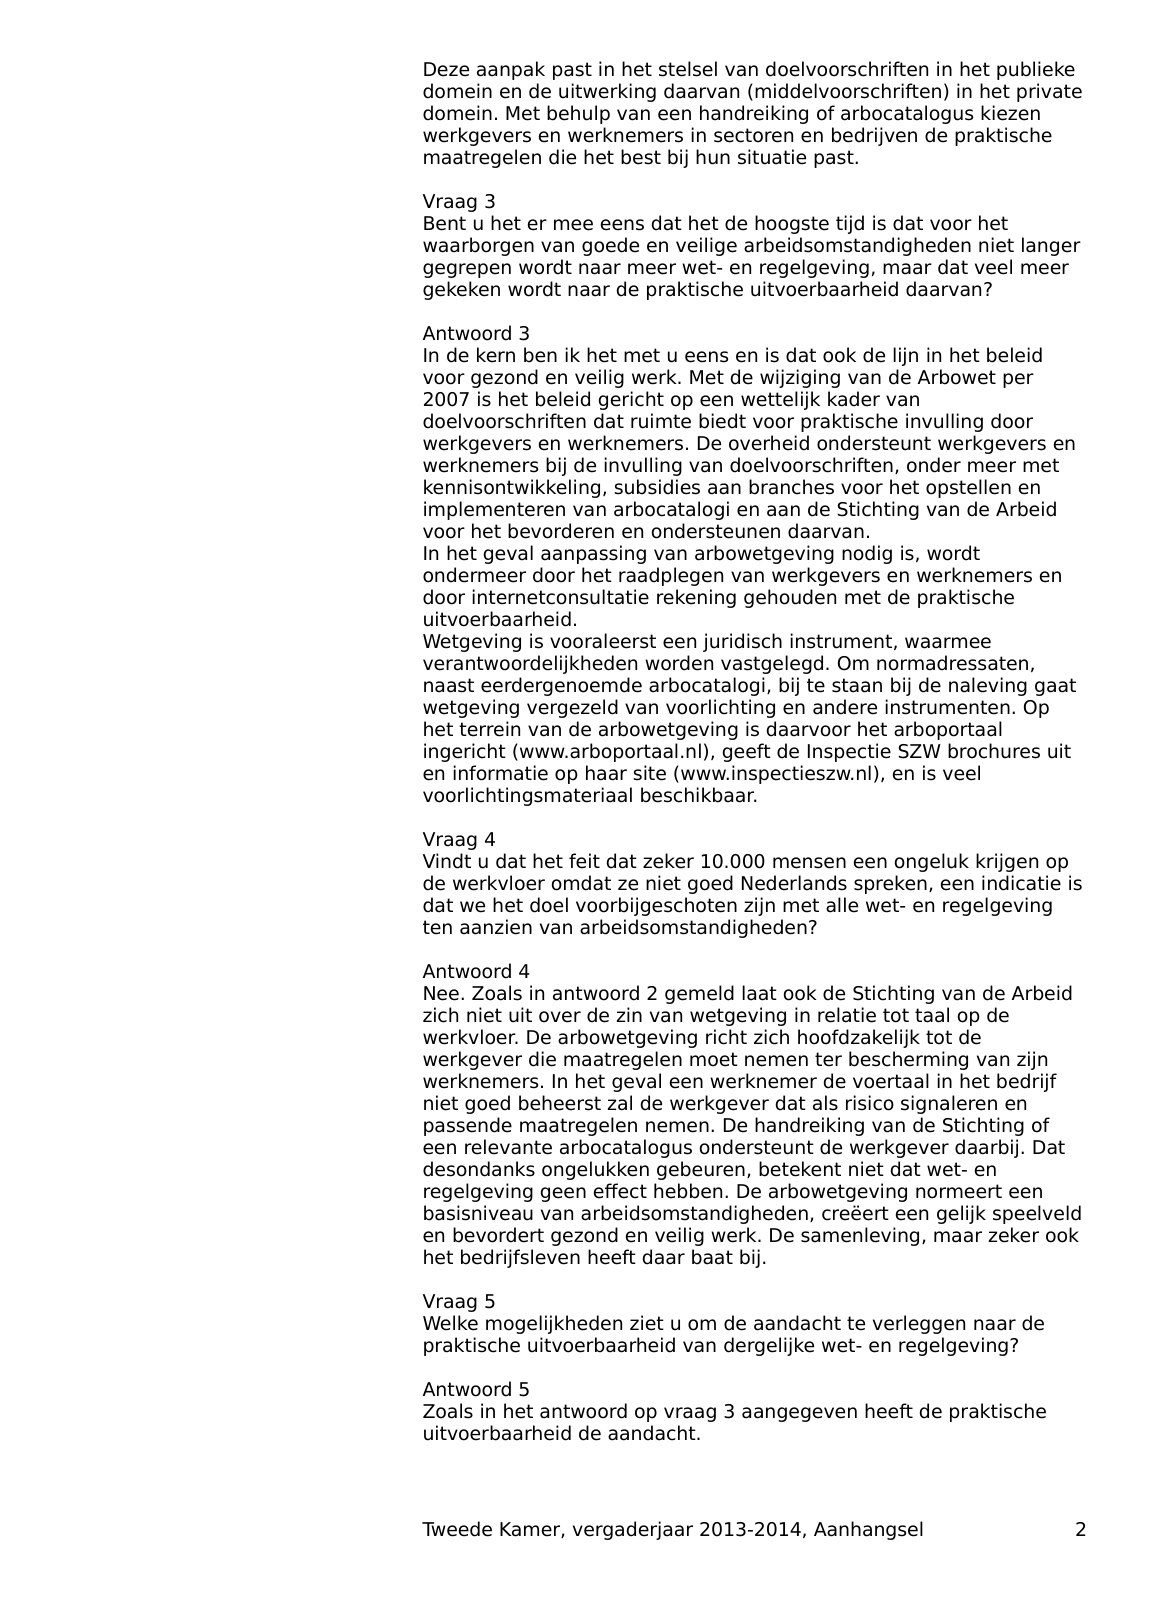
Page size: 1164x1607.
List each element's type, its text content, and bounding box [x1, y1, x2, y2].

text Welke mogelijkheden ziet u om de aandacht te verleggen naar de praktische uitvoerbaarheid van dergelijke wet- en regelgeving? [422, 1313, 1087, 1357]
text Deze aanpak past in het stelsel van doelvoorschriften in het publieke domein en de uitwerking daarvan (middelvoorschriften) in het private domein. Met behulp van een handreiking of arbocatalogus kiezen werkgevers en werknemers in sectoren en bedrijven de praktische maatregelen die het best bij hun situatie past. [422, 59, 1087, 169]
text In het geval aanpassing van arbowetgeving nodig is, wordt ondermeer door het raadplegen van werkgevers en werknemers en door internetconsultatie rekening gehouden met de praktische uitvoerbaarheid. [422, 543, 1087, 631]
text Antwoord 3 [422, 323, 1087, 345]
text Zoals in het antwoord op vraag 3 aangegeven heeft de praktische uitvoerbaarheid de aandacht. [422, 1401, 1087, 1445]
text Bent u het er mee eens dat het de hoogste tijd is dat voor het waarborgen van goede en veilige arbeidsomstandigheden niet langer gegrepen wordt naar meer wet- en regelgeving, maar dat veel meer gekeken wordt naar de praktische uitvoerbaarheid daarvan? [422, 213, 1087, 301]
text Antwoord 4 [422, 961, 1087, 983]
text Wetgeving is vooraleerst een juridisch instrument, waarmee verantwoordelijkheden worden vastgelegd. Om normadressaten, naast eerdergenoemde arbocatalogi, bij te staan bij de naleving gaat wetgeving vergezeld van voorlichting en andere instrumenten. Op het terrein van de arbowetgeving is daarvoor het arboportaal ingericht (www.arboportaal.nl), geeft de Inspectie SZW brochures uit en informatie op haar site (www.inspectieszw.nl), en is veel voorlichtingsmateriaal beschikbaar. [422, 631, 1087, 807]
text Vraag 4 [422, 829, 1087, 851]
text Vindt u dat het feit dat zeker 10.000 mensen een ongeluk krijgen op de werkvloer omdat ze niet goed Nederlands spreken, een indicatie is dat we het doel voorbijgeschoten zijn met alle wet- en regelgeving ten aanzien van arbeidsomstandigheden? [422, 851, 1087, 939]
text Vraag 5 [422, 1291, 1087, 1313]
text Antwoord 5 [422, 1379, 1087, 1401]
text Vraag 3 [422, 191, 1087, 213]
text In de kern ben ik het met u eens en is dat ook de lijn in het beleid voor gezond en veilig werk. Met de wijziging van de Arbowet per 2007 is het beleid gericht op een wettelijk kader van doelvoorschriften dat ruimte biedt voor praktische invulling door werkgevers en werknemers. De overheid ondersteunt werkgevers en werknemers bij de invulling van doelvoorschriften, onder meer met kennisontwikkeling, subsidies aan branches voor het opstellen en implementeren van arbocatalogi en aan de Stichting van de Arbeid voor het bevorderen en ondersteunen daarvan. [422, 345, 1087, 543]
text Nee. Zoals in antwoord 2 gemeld laat ook de Stichting van de Arbeid zich niet uit over de zin van wetgeving in relatie tot taal op de werkvloer. De arbowetgeving richt zich hoofdzakelijk tot de werkgever die maatregelen moet nemen ter bescherming van zijn werknemers. In het geval een werknemer de voertaal in het bedrijf niet goed beheerst zal de werkgever dat als risico signaleren en passende maatregelen nemen. De handreiking van de Stichting of een relevante arbocatalogus ondersteunt de werkgever daarbij. Dat desondanks ongelukken gebeuren, betekent niet dat wet- en regelgeving geen effect hebben. De arbowetgeving normeert een basisniveau van arbeidsomstandigheden, creëert een gelijk speelveld en bevordert gezond en veilig werk. De samenleving, maar zeker ook het bedrijfsleven heeft daar baat bij. [422, 983, 1087, 1269]
